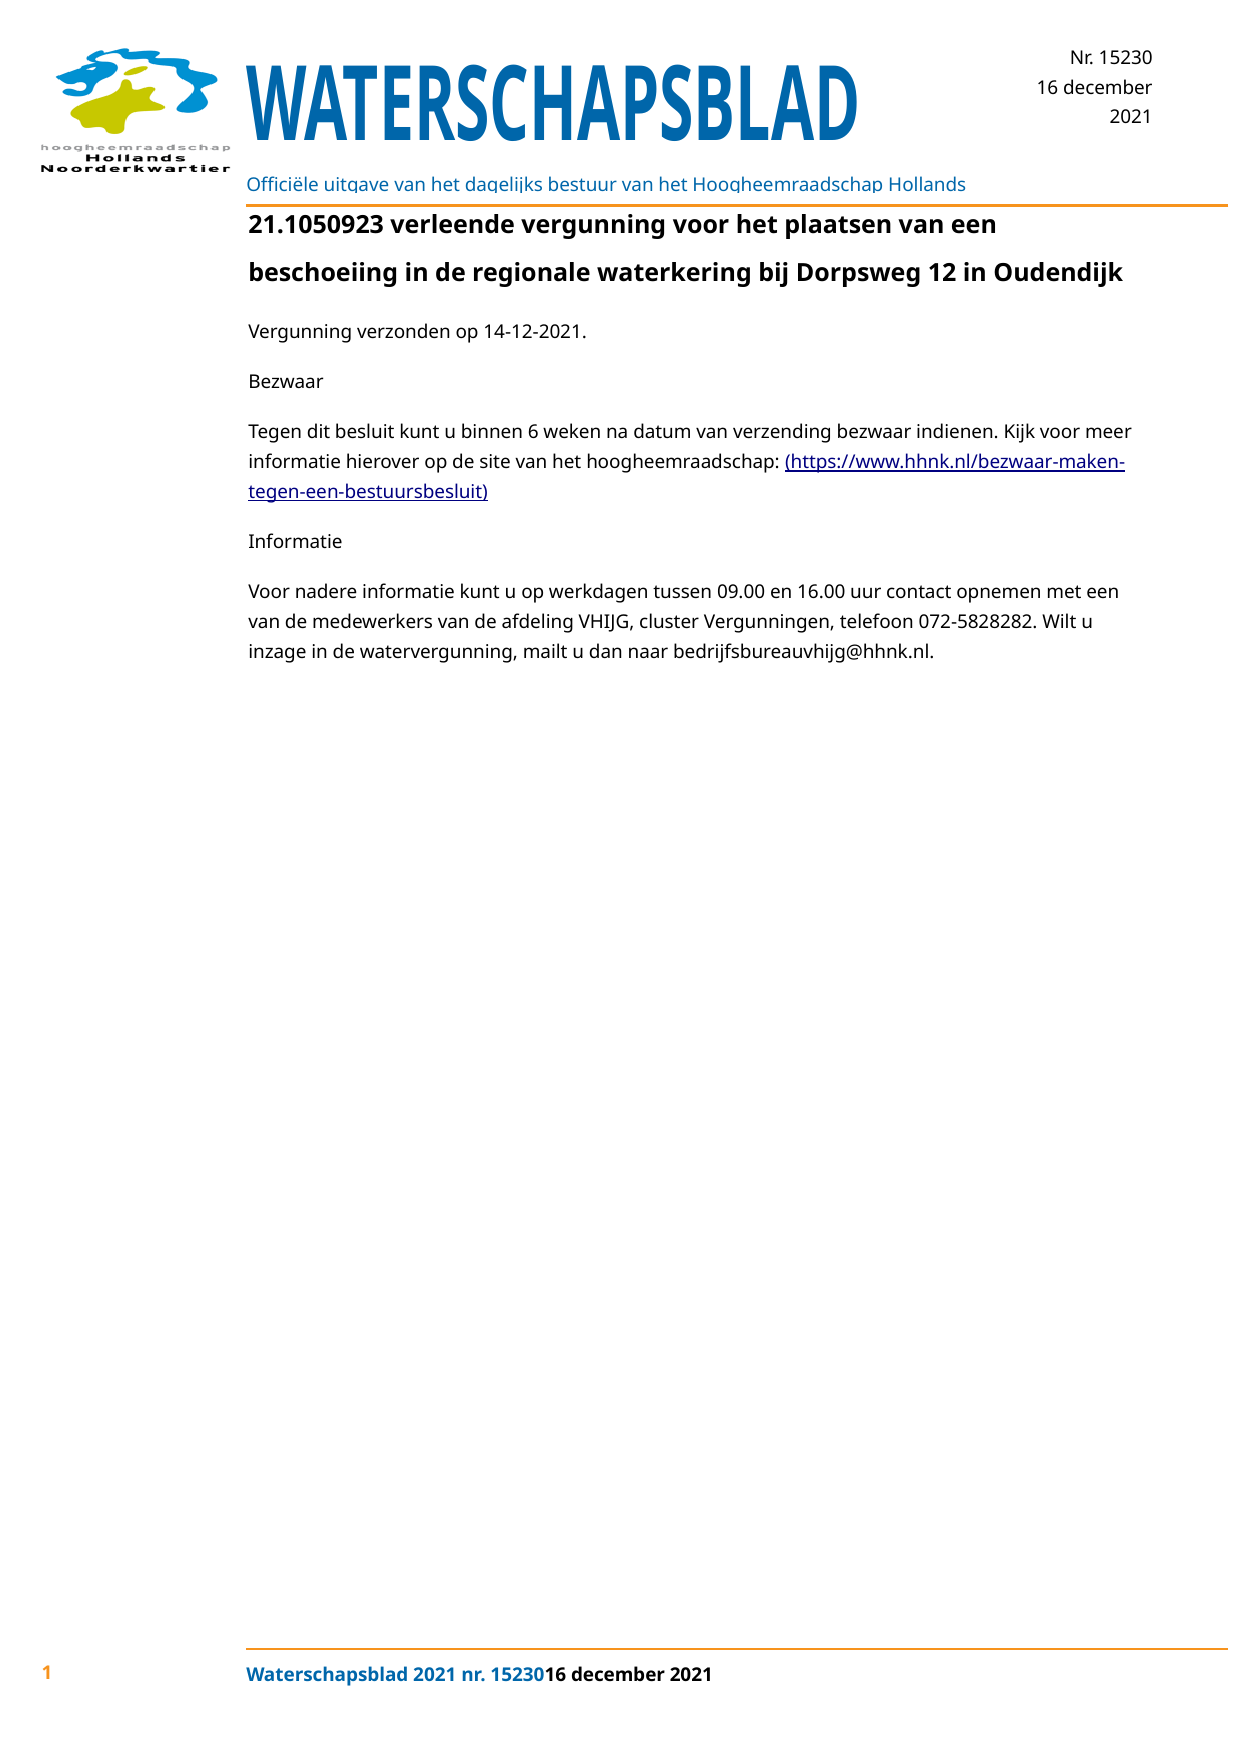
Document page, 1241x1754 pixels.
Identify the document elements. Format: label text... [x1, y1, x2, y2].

text Tegen dit besluit kunt u binnen 6 weken na datum van verzending bezwaar indienen. Kijk voor meer informatie hierover op de site van het hoogheemraadschap: (https://www.hhnk.nl/bezwaar-maken-tegen-een-bestuursbesluit) [248, 419, 1152, 504]
picture [41, 47, 231, 172]
text 21.1050923 verleende vergunning voor het plaatsen van een beschoeiing in de regionale waterkering bij Dorpsweg 12 in Oudendijk [248, 207, 1152, 288]
text Voor nadere informatie kunt u op werkdagen tussen 09.00 en 16.00 uur contact opnemen met een van de medewerkers van de afdeling VHIJG, cluster Vergunningen, telefoon 072-5828282. Wilt u inzage in de watervergunning, mailt u dan naar bedrijfsbureauvhijg@hhnk.nl. [248, 579, 1152, 664]
text Informatie [248, 528, 1152, 554]
text Vergunning verzonden op 14-12-2021. [248, 318, 1152, 344]
text Bezwaar [248, 368, 1152, 394]
